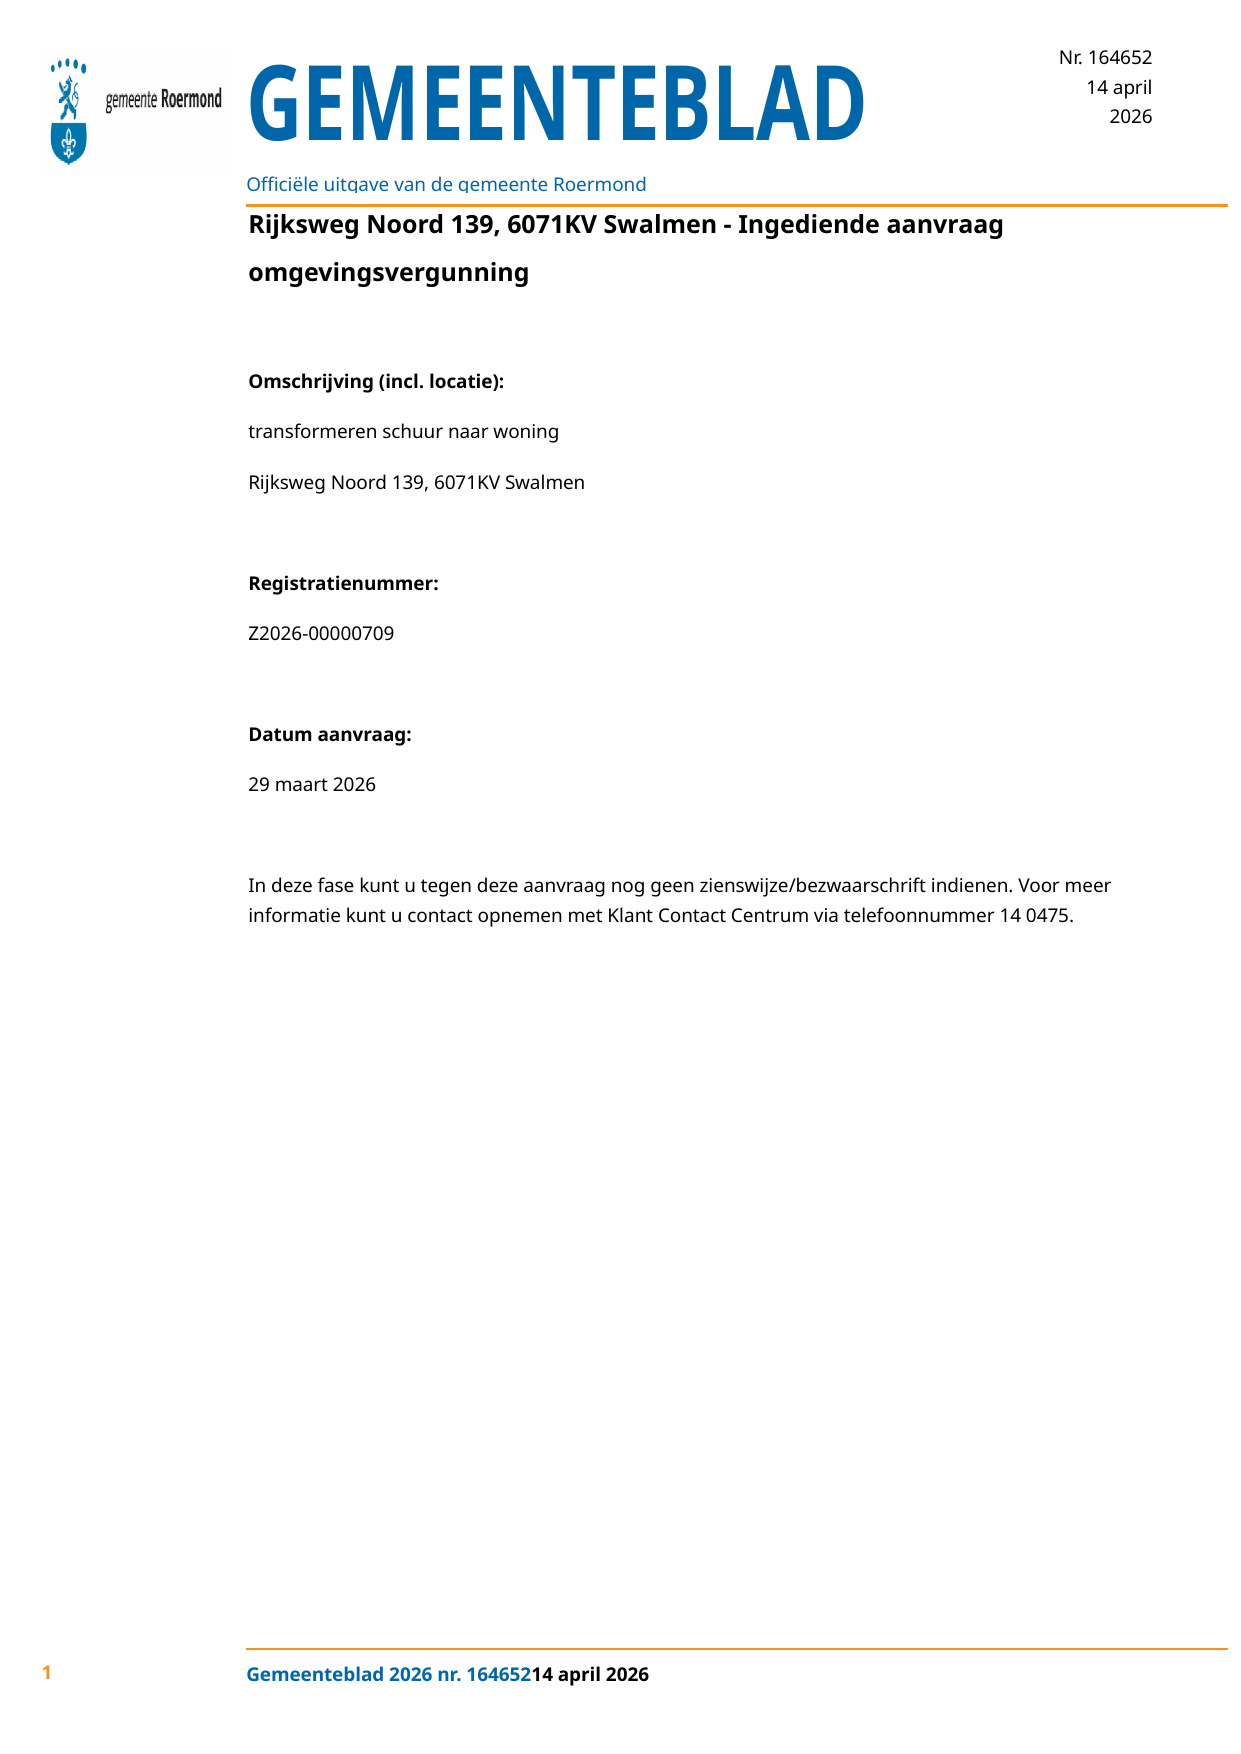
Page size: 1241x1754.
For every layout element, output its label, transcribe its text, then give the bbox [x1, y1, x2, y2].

text 29 maart 2026 [248, 772, 1152, 797]
text Datum aanvraag: [248, 721, 1152, 747]
text Z2026-00000709 [248, 620, 1152, 646]
text Registratienummer: [248, 570, 1152, 596]
text transformeren schuur naar woning [248, 419, 1152, 444]
text Omschrijving (incl. locatie): [248, 368, 1152, 394]
text Rijksweg Noord 139, 6071KV Swalmen [248, 469, 1152, 495]
text In deze fase kunt u tegen deze aanvraag nog geen zienswijze/bezwaarschrift indienen. Voor meer informatie kunt u contact opnemen met Klant Contact Centrum via telefoonnummer 14 0475. [248, 872, 1152, 928]
picture [41, 47, 231, 172]
text Rijksweg Noord 139, 6071KV Swalmen - Ingediende aanvraag omgevingsvergunning [248, 207, 1152, 288]
